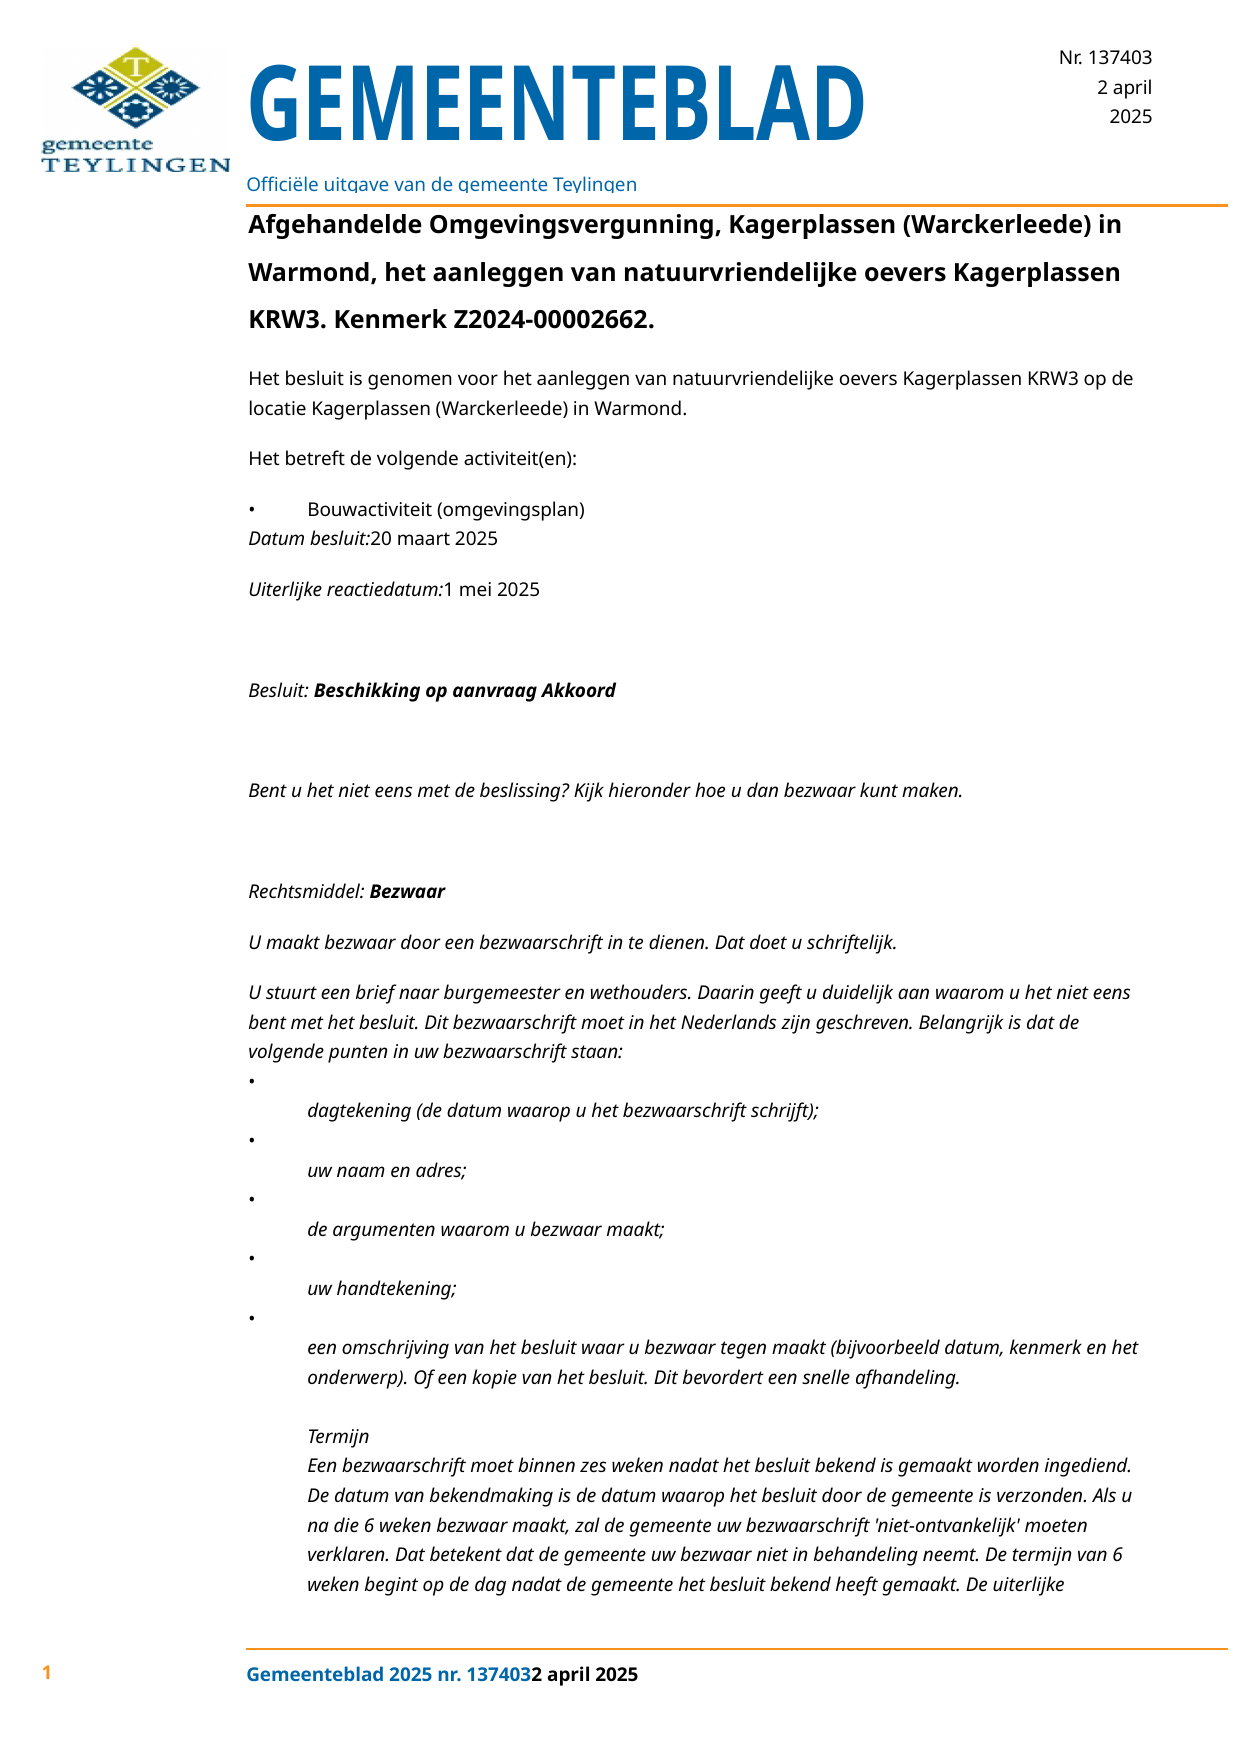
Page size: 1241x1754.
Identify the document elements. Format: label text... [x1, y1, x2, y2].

list dagtekening (de datum waarop u het bezwaarschrift schrijft); [248, 1098, 1152, 1123]
list een omschrijving van het besluit waar u bezwaar tegen maakt (bijvoorbeeld datum, kenmerk en het onderwerp). Of een kopie van het besluit. Dit bevordert een snelle afhandeling. [248, 1334, 1152, 1389]
list de argumenten waarom u bezwaar maakt; [248, 1216, 1152, 1242]
text Uiterlijke reactiedatum:1 mei 2025 [248, 576, 1152, 602]
text Het besluit is genomen voor het aanleggen van natuurvriendelijke oevers Kagerplassen KRW3 op de locatie Kagerplassen (Warckerleede) in Warmond. [248, 366, 1152, 421]
text Besluit: Beschikking op aanvraag Akkoord [248, 677, 1152, 702]
picture [41, 47, 231, 172]
text Bent u het niet eens met de beslissing? Kijk hieronder hoe u dan bezwaar kunt maken. [248, 778, 1152, 803]
text U stuurt een brief naar burgemeester en wethouders. Daarin geeft u duidelijk aan waarom u het niet eens bent met het besluit. Dit bezwaarschrift moet in het Nederlands zijn geschreven. Belangrijk is dat de volgende punten in uw bezwaarschrift staan: [248, 979, 1152, 1064]
list uw handtekening; [248, 1275, 1152, 1301]
list Bouwactiviteit (omgevingsplan) [248, 496, 1152, 522]
text Datum besluit:20 maart 2025 [248, 526, 1152, 551]
text U maakt bezwaar door een bezwaarschrift in te dienen. Dat doet u schriftelijk. [248, 929, 1152, 954]
list Een bezwaarschrift moet binnen zes weken nadat het besluit bekend is gemaakt worden ingediend. De datum van bekendmaking is de datum waarop het besluit door de gemeente is verzonden. Als u na die 6 weken bezwaar maakt, zal de gemeente uw bezwaarschrift 'niet-ontvankelijk' moeten verklaren. Dat betekent dat de gemeente uw bezwaar niet in behandeling neemt. De termijn van 6 weken begint op de dag nadat de gemeente het besluit bekend heeft gemaakt. De uiterlijke [248, 1453, 1152, 1597]
list Termijn [248, 1423, 1152, 1449]
text Het betreft de volgende activiteit(en): [248, 446, 1152, 471]
text Rechtsmiddel: Bezwaar [248, 878, 1152, 904]
text Afgehandelde Omgevingsvergunning, Kagerplassen (Warckerleede) in Warmond, het aanleggen van natuurvriendelijke oevers Kagerplassen KRW3. Kenmerk Z2024-00002662. [248, 207, 1152, 336]
list uw naam en adres; [248, 1157, 1152, 1182]
